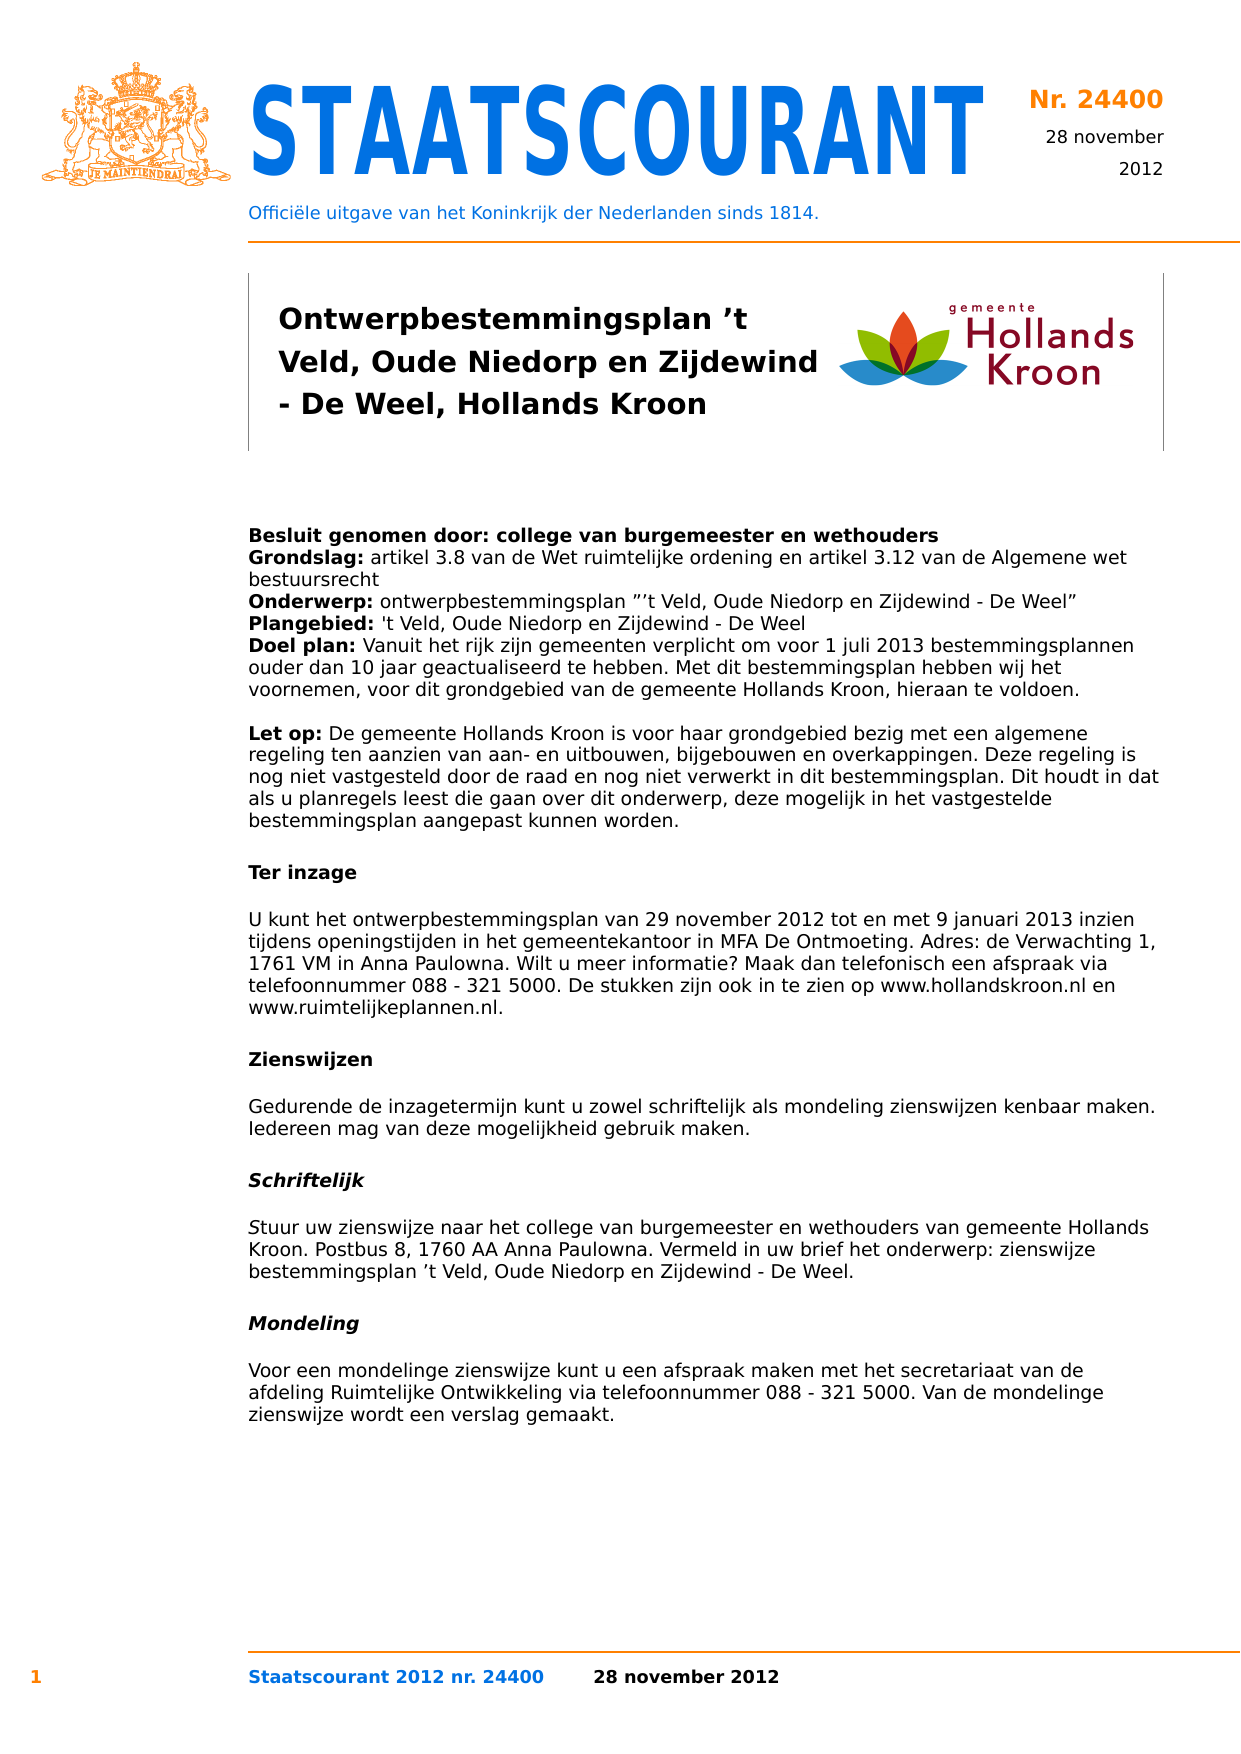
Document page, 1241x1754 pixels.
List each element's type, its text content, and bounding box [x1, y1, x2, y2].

table_cell 28 november [998, 121, 1240, 153]
text Plangebied: 't Veld, Oude Niedorp en Zijdewind - De Weel [248, 613, 1163, 634]
table_header STAATSCOURANT [248, 62, 998, 203]
text Stuur uw zienswijze naar het college van burgemeester en wethouders van gemeente Hollands Kroon. Postbus 8, 1760 AA Anna Paulowna. Vermeld in uw brief het onderwerp: zienswijze bestemmingsplan ’t Veld, Oude Niedorp en Zijdewind - De Weel. [248, 1217, 1163, 1283]
text U kunt het ontwerpbestemmingsplan van 29 november 2012 tot en met 9 januari 2013 inzien tijdens openingstijden in het gemeentekantoor in MFA De Ontmoeting. Adres: de Verwachting 1, 1761 VM in Anna Paulowna. Wilt u meer informatie? Maak dan telefonisch een afspraak via telefoonnummer 088 - 321 5000. De stukken zijn ook in te zien op www.hollandskroon.nl en www.ruimtelijkeplannen.nl. [248, 909, 1163, 1019]
text Doel plan: Vanuit het rijk zijn gemeenten verplicht om voor 1 juli 2013 bestemmingsplannen ouder dan 10 jaar geactualiseerd te hebben. Met dit bestemmingsplan hebben wij het voornemen, voor dit grondgebied van de gemeente Hollands Kroon, hieraan te voldoen. [248, 634, 1163, 701]
text Voor een mondelinge zienswijze kunt u een afspraak maken met het secretariaat van de afdeling Ruimtelijke Ontwikkeling via telefoonnummer 088 - 321 5000. Van de mondelinge zienswijze wordt een verslag gemaakt. [248, 1360, 1163, 1426]
text Gedurende de inzagetermijn kunt u zowel schriftelijk als mondeling zienswijzen kenbaar maken. Iedereen mag van deze mogelijkheid gebruik maken. [248, 1096, 1163, 1140]
text Besluit genomen door: college van burgemeester en wethouders [248, 525, 1163, 547]
text Onderwerp: ontwerpbestemmingsplan ”’t Veld, Oude Niedorp en Zijdewind - De Weel” [248, 591, 1163, 613]
picture [41, 62, 231, 186]
text Let op: De gemeente Hollands Kroon is voor haar grondgebied bezig met een algemene regeling ten aanzien van aan- en uitbouwen, bijgebouwen en overkappingen. Deze regeling is nog niet vastgesteld door de raad en nog niet verwerkt in dit bestemmingsplan. Dit houdt in dat als u planregels leest die gaan over dit onderwerp, deze mogelijk in het vastgestelde bestemmingsplan aangepast kunnen worden. [248, 722, 1163, 832]
table_header [25, 62, 248, 241]
table_cell 2012 [998, 153, 1240, 203]
subtitle Zienswijzen [248, 1049, 1163, 1071]
text Grondslag: artikel 3.8 van de Wet ruimtelijke ordening en artikel 3.12 van de Algemene wet bestuursrecht [248, 547, 1163, 591]
subtitle Mondeling [248, 1313, 1163, 1335]
table_header Nr. 24400 [998, 62, 1240, 121]
picture [838, 302, 1134, 386]
subtitle Schriftelijk [248, 1170, 1163, 1192]
subtitle Ontwerpbestemmingsplan ’t Veld, Oude Niedorp en Zijdewind - De Weel, Hollands Kroon [249, 273, 1163, 451]
subtitle Ter inzage [248, 862, 1163, 884]
table_cell Officiële uitgave van het Koninkrijk der Nederlanden sinds 1814. [248, 203, 1240, 241]
